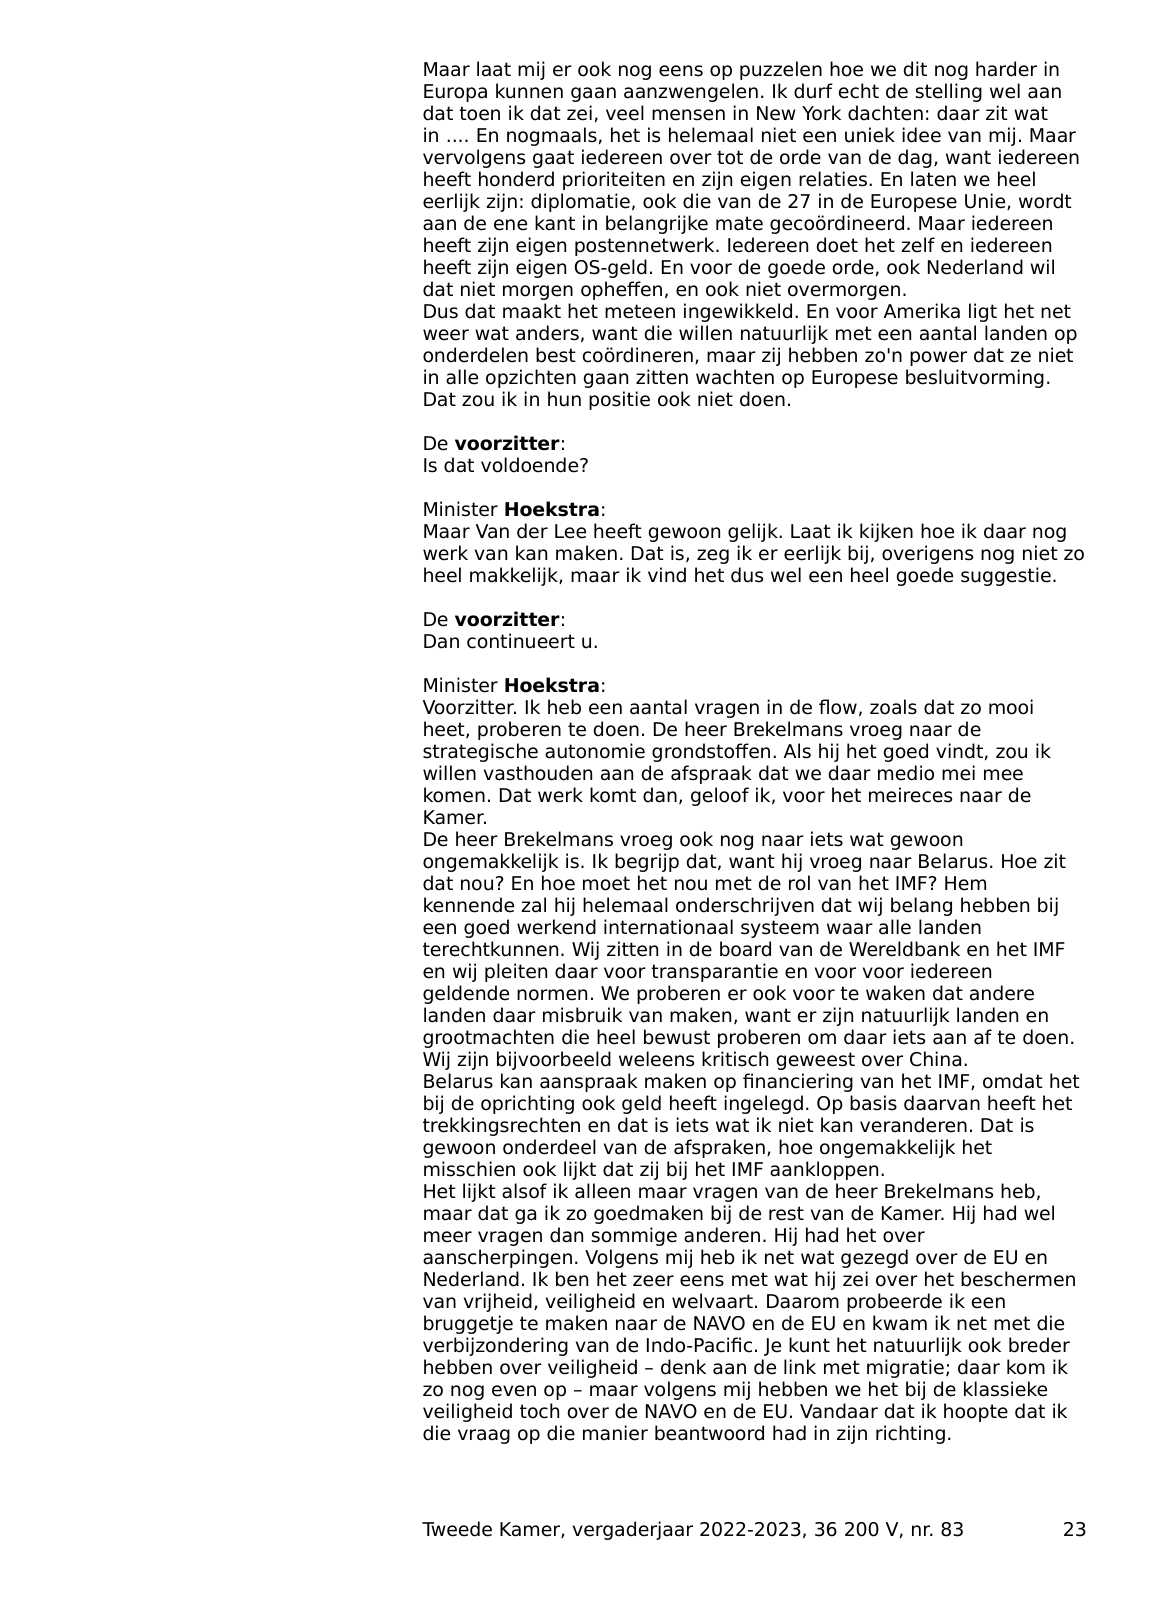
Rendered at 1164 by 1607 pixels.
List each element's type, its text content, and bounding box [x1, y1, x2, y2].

text De heer Brekelmans vroeg ook nog naar iets wat gewoon ongemakkelijk is. Ik begrijp dat, want hij vroeg naar Belarus. Hoe zit dat nou? En hoe moet het nou met de rol van het IMF? Hem kennende zal hij helemaal onderschrijven dat wij belang hebben bij een goed werkend internationaal systeem waar alle landen terechtkunnen. Wij zitten in de board van de Wereldbank en het IMF en wij pleiten daar voor transparantie en voor voor iedereen geldende normen. We proberen er ook voor te waken dat andere landen daar misbruik van maken, want er zijn natuurlijk landen en grootmachten die heel bewust proberen om daar iets aan af te doen. Wij zijn bijvoorbeeld weleens kritisch geweest over China. [422, 829, 1087, 1071]
text Is dat voldoende? [422, 455, 1087, 477]
text Dus dat maakt het meteen ingewikkeld. En voor Amerika ligt het net weer wat anders, want die willen natuurlijk met een aantal landen op onderdelen best coördineren, maar zij hebben zo'n power dat ze niet in alle opzichten gaan zitten wachten op Europese besluitvorming. Dat zou ik in hun positie ook niet doen. [422, 301, 1087, 411]
text Dan continueert u. [422, 631, 1087, 653]
text De voorzitter: [422, 609, 1087, 631]
text Minister Hoekstra: [422, 499, 1087, 521]
text Belarus kan aanspraak maken op financiering van het IMF, omdat het bij de oprichting ook geld heeft ingelegd. Op basis daarvan heeft het trekkingsrechten en dat is iets wat ik niet kan veranderen. Dat is gewoon onderdeel van de afspraken, hoe ongemakkelijk het misschien ook lijkt dat zij bij het IMF aankloppen. [422, 1071, 1087, 1181]
text Voorzitter. Ik heb een aantal vragen in de flow, zoals dat zo mooi heet, proberen te doen. De heer Brekelmans vroeg naar de strategische autonomie grondstoffen. Als hij het goed vindt, zou ik willen vasthouden aan de afspraak dat we daar medio mei mee komen. Dat werk komt dan, geloof ik, voor het meireces naar de Kamer. [422, 697, 1087, 829]
text Maar laat mij er ook nog eens op puzzelen hoe we dit nog harder in Europa kunnen gaan aanzwengelen. Ik durf echt de stelling wel aan dat toen ik dat zei, veel mensen in New York dachten: daar zit wat in .... En nogmaals, het is helemaal niet een uniek idee van mij. Maar vervolgens gaat iedereen over tot de orde van de dag, want iedereen heeft honderd prioriteiten en zijn eigen relaties. En laten we heel eerlijk zijn: diplomatie, ook die van de 27 in de Europese Unie, wordt aan de ene kant in belangrijke mate gecoördineerd. Maar iedereen heeft zijn eigen postennetwerk. Iedereen doet het zelf en iedereen heeft zijn eigen OS-geld. En voor de goede orde, ook Nederland wil dat niet morgen opheffen, en ook niet overmorgen. [422, 59, 1087, 301]
text Het lijkt alsof ik alleen maar vragen van de heer Brekelmans heb, maar dat ga ik zo goedmaken bij de rest van de Kamer. Hij had wel meer vragen dan sommige anderen. Hij had het over aanscherpingen. Volgens mij heb ik net wat gezegd over de EU en Nederland. Ik ben het zeer eens met wat hij zei over het beschermen van vrijheid, veiligheid en welvaart. Daarom probeerde ik een bruggetje te maken naar de NAVO en de EU en kwam ik net met die verbijzondering van de Indo-Pacific. Je kunt het natuurlijk ook breder hebben over veiligheid – denk aan de link met migratie; daar kom ik zo nog even op – maar volgens mij hebben we het bij de klassieke veiligheid toch over de NAVO en de EU. Vandaar dat ik hoopte dat ik die vraag op die manier beantwoord had in zijn richting. [422, 1181, 1087, 1444]
text De voorzitter: [422, 433, 1087, 455]
text Minister Hoekstra: [422, 675, 1087, 697]
text Maar Van der Lee heeft gewoon gelijk. Laat ik kijken hoe ik daar nog werk van kan maken. Dat is, zeg ik er eerlijk bij, overigens nog niet zo heel makkelijk, maar ik vind het dus wel een heel goede suggestie. [422, 521, 1087, 587]
